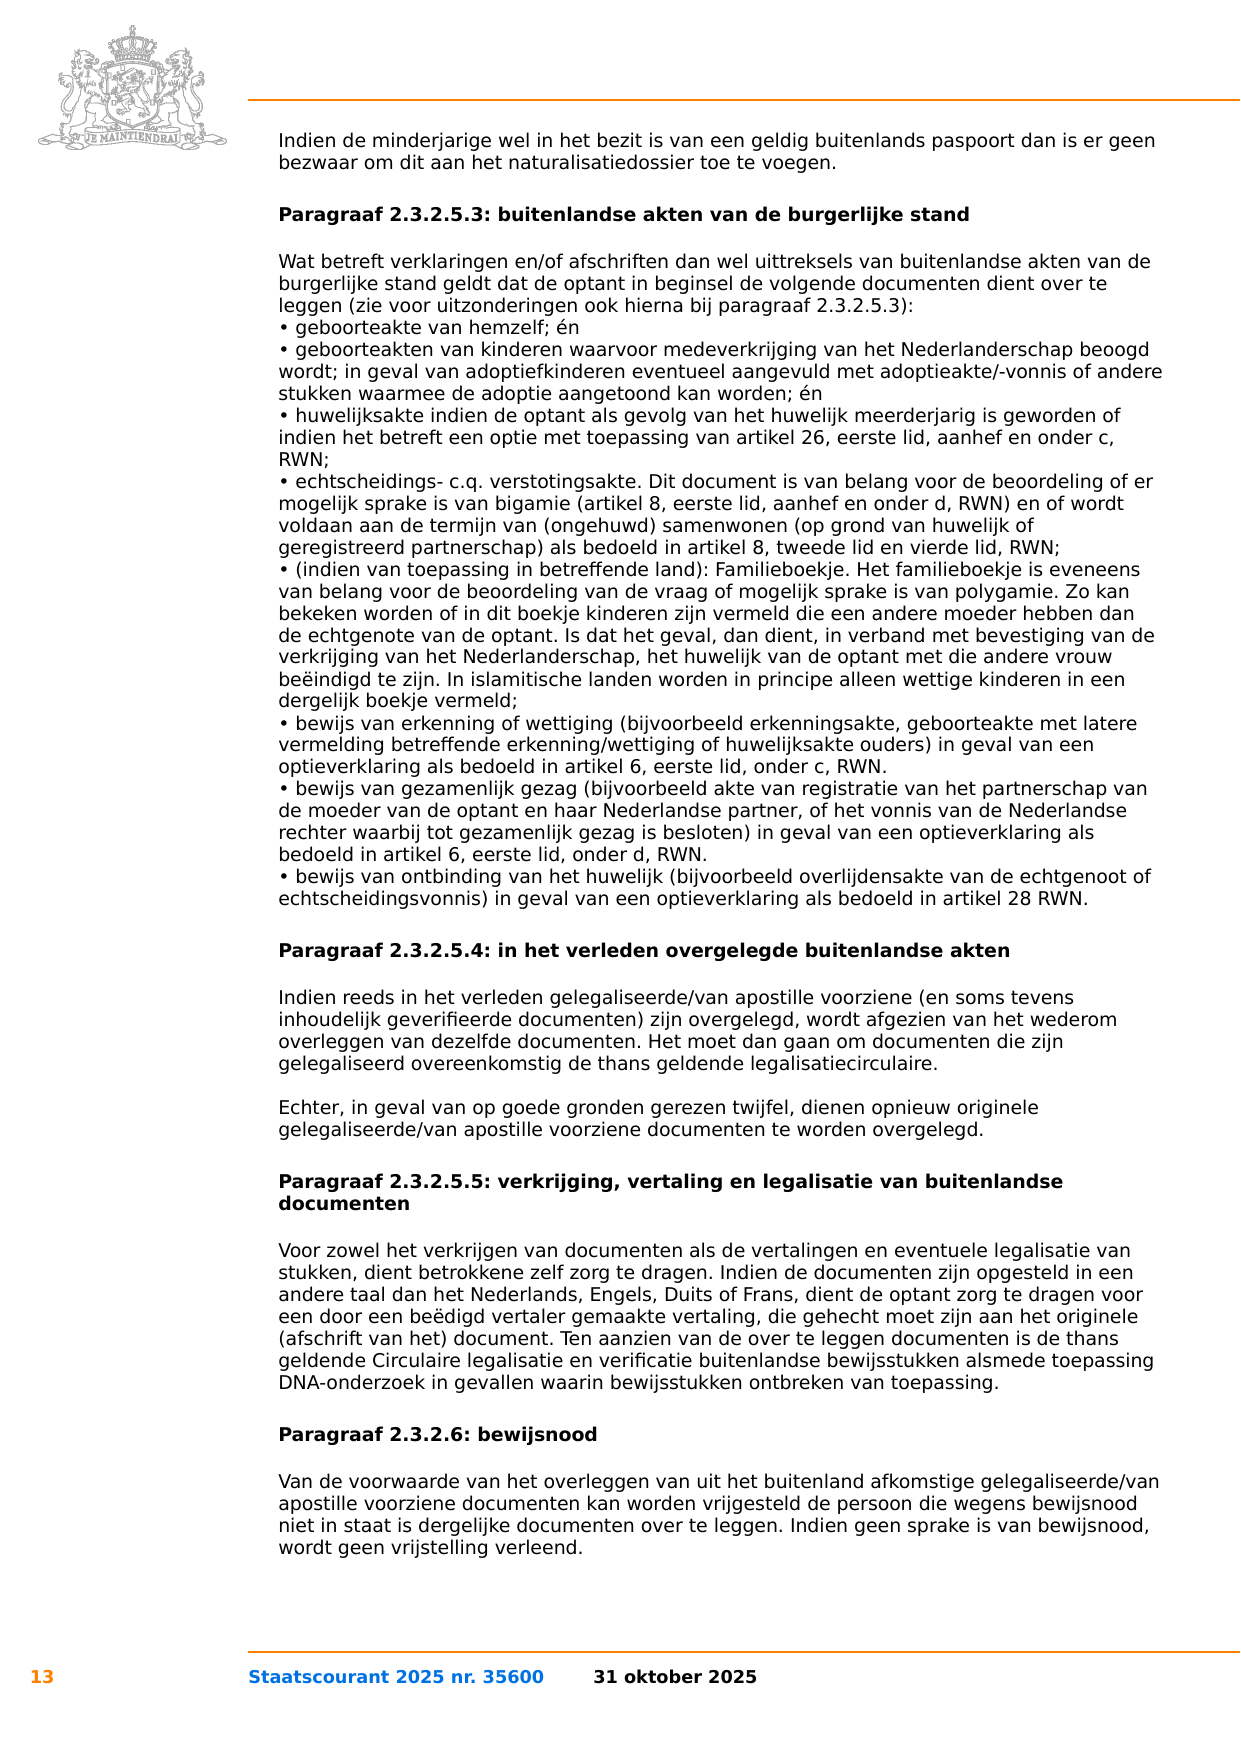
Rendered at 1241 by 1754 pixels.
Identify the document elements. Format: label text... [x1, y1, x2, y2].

text • bewijs van gezamenlijk gezag (bijvoorbeeld akte van registratie van het partnerschap van de moeder van de optant en haar Nederlandse partner, of het vonnis van de Nederlandse rechter waarbij tot gezamenlijk gezag is besloten) in geval van een optieverklaring als bedoeld in artikel 6, eerste lid, onder d, RWN. [278, 778, 1163, 866]
text • (indien van toepassing in betreffende land): Familieboekje. Het familieboekje is eveneens van belang voor de beoordeling van de vraag of mogelijk sprake is van polygamie. Zo kan bekeken worden of in dit boekje kinderen zijn vermeld die een andere moeder hebben dan de echtgenote van de optant. Is dat het geval, dan dient, in verband met bevestiging van de verkrijging van het Nederlanderschap, het huwelijk van de optant met die andere vrouw beëindigd te zijn. In islamitische landen worden in principe alleen wettige kinderen in een dergelijk boekje vermeld; [278, 558, 1163, 712]
text • geboorteakten van kinderen waarvoor medeverkrijging van het Nederlanderschap beoogd wordt; in geval van adoptiefkinderen eventueel aangevuld met adoptieakte/-vonnis of andere stukken waarmee de adoptie aangetoond kan worden; én [278, 339, 1163, 405]
text Indien de minderjarige wel in het bezit is van een geldig buitenlands paspoort dan is er geen bezwaar om dit aan het naturalisatiedossier toe te voegen. [278, 130, 1163, 174]
text • huwelijksakte indien de optant als gevolg van het huwelijk meerderjarig is geworden of indien het betreft een optie met toepassing van artikel 26, eerste lid, aanhef en onder c, RWN; [278, 405, 1163, 471]
subtitle Paragraaf 2.3.2.5.3: buitenlandse akten van de burgerlijke stand [278, 204, 1163, 226]
text • geboorteakte van hemzelf; én [278, 317, 1163, 339]
text • bewijs van ontbinding van het huwelijk (bijvoorbeeld overlijdensakte van de echtgenoot of echtscheidingsvonnis) in geval van een optieverklaring als bedoeld in artikel 28 RWN. [278, 866, 1163, 910]
subtitle Paragraaf 2.3.2.5.4: in het verleden overgelegde buitenlandse akten [278, 940, 1163, 962]
text Wat betreft verklaringen en/of afschriften dan wel uittreksels van buitenlandse akten van de burgerlijke stand geldt dat de optant in beginsel de volgende documenten dient over te leggen (zie voor uitzonderingen ook hierna bij paragraaf 2.3.2.5.3): [278, 251, 1163, 317]
subtitle Paragraaf 2.3.2.6: bewijsnood [278, 1424, 1163, 1446]
picture [38, 25, 227, 150]
text Van de voorwaarde van het overleggen van uit het buitenland afkomstige gelegaliseerde/van apostille voorziene documenten kan worden vrijgesteld de persoon die wegens bewijsnood niet in staat is dergelijke documenten over te leggen. Indien geen sprake is van bewijsnood, wordt geen vrijstelling verleend. [278, 1471, 1163, 1559]
text Voor zowel het verkrijgen van documenten als de vertalingen en eventuele legalisatie van stukken, dient betrokkene zelf zorg te dragen. Indien de documenten zijn opgesteld in een andere taal dan het Nederlands, Engels, Duits of Frans, dient de optant zorg te dragen voor een door een beëdigd vertaler gemaakte vertaling, die gehecht moet zijn aan het originele (afschrift van het) document. Ten aanzien van de over te leggen documenten is de thans geldende Circulaire legalisatie en verificatie buitenlandse bewijsstukken alsmede toepassing DNA-onderzoek in gevallen waarin bewijsstukken ontbreken van toepassing. [278, 1240, 1163, 1394]
text Echter, in geval van op goede gronden gerezen twijfel, dienen opnieuw originele gelegaliseerde/van apostille voorziene documenten te worden overgelegd. [278, 1097, 1163, 1141]
subtitle Paragraaf 2.3.2.5.5: verkrijging, vertaling en legalisatie van buitenlandse documenten [278, 1171, 1163, 1215]
text Indien reeds in het verleden gelegaliseerde/van apostille voorziene (en soms tevens inhoudelijk geverifieerde documenten) zijn overgelegd, wordt afgezien van het wederom overleggen van dezelfde documenten. Het moet dan gaan om documenten die zijn gelegaliseerd overeenkomstig de thans geldende legalisatiecirculaire. [278, 987, 1163, 1075]
text • echtscheidings- c.q. verstotingsakte. Dit document is van belang voor de beoordeling of er mogelijk sprake is van bigamie (artikel 8, eerste lid, aanhef en onder d, RWN) en of wordt voldaan aan de termijn van (ongehuwd) samenwonen (op grond van huwelijk of geregistreerd partnerschap) als bedoeld in artikel 8, tweede lid en vierde lid, RWN; [278, 471, 1163, 558]
text • bewijs van erkenning of wettiging (bijvoorbeeld erkenningsakte, geboorteakte met latere vermelding betreffende erkenning/wettiging of huwelijksakte ouders) in geval van een optieverklaring als bedoeld in artikel 6, eerste lid, onder c, RWN. [278, 712, 1163, 778]
